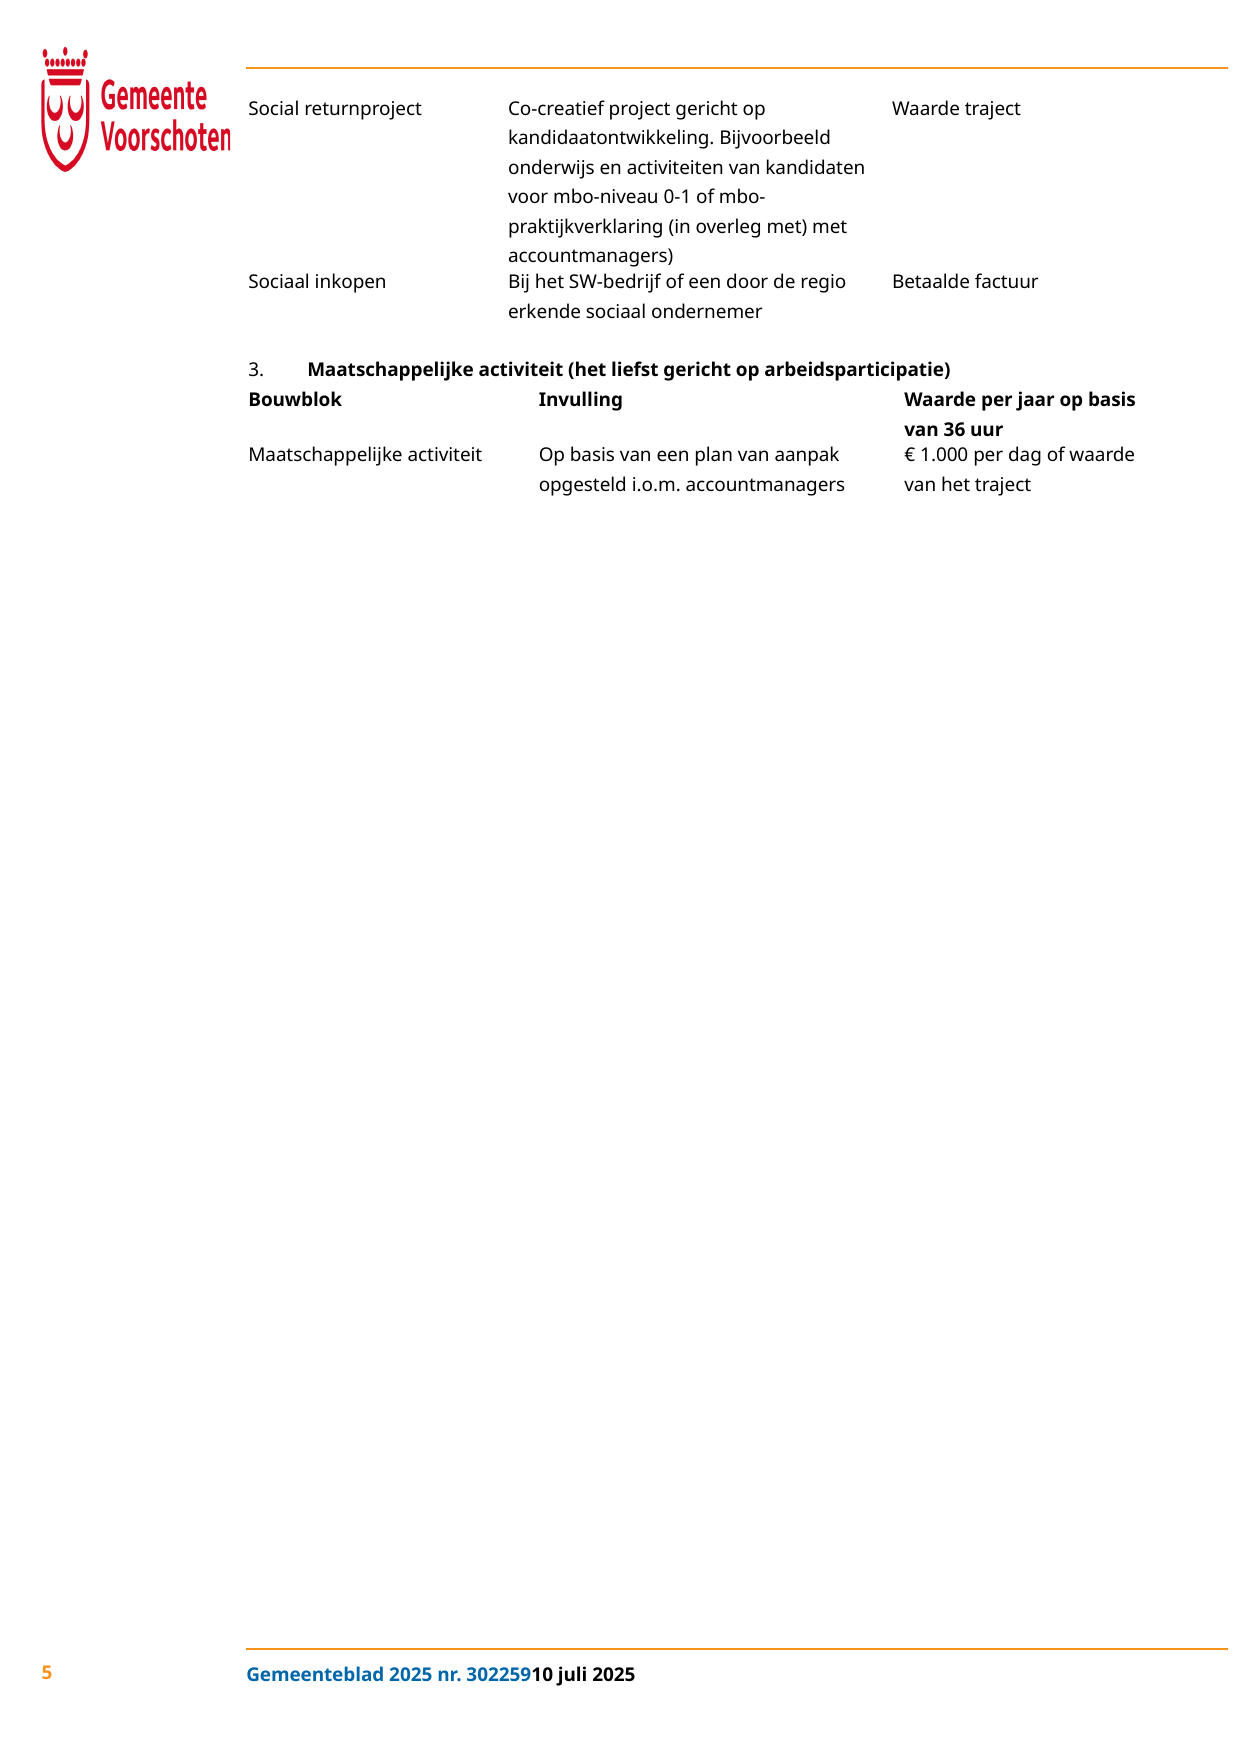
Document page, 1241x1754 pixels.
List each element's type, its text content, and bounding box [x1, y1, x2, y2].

list Maatschappelijke activiteit (het liefst gericht op arbeidsparticipatie) [248, 357, 1152, 382]
table_header Invulling [539, 386, 904, 442]
table_cell Sociaal inkopen [248, 269, 508, 324]
table_cell Betaalde factuur [892, 269, 1152, 324]
table_cell € 1.000 per dag of waarde van het traject [904, 442, 1152, 497]
table_cell Bij het SW-bedrijf of een door de regio erkende sociaal ondernemer [508, 269, 892, 324]
picture [41, 47, 231, 172]
table_cell Waarde traject [892, 95, 1152, 268]
table_cell Co-creatief project gericht op kandidaatontwikkeling. Bijvoorbeeld onderwijs en activiteiten van kandidaten voor mbo-niveau 0-1 of mbo-praktijkverklaring (in overleg met) met accountmanagers) [508, 95, 892, 268]
table_cell Op basis van een plan van aanpak opgesteld i.o.m. accountmanagers [539, 442, 904, 497]
table_header Bouwblok [248, 386, 538, 442]
table_header Waarde per jaar op basis van 36 uur [904, 386, 1152, 442]
table_cell Social returnproject [248, 95, 508, 268]
table_cell Maatschappelijke activiteit [248, 442, 538, 497]
